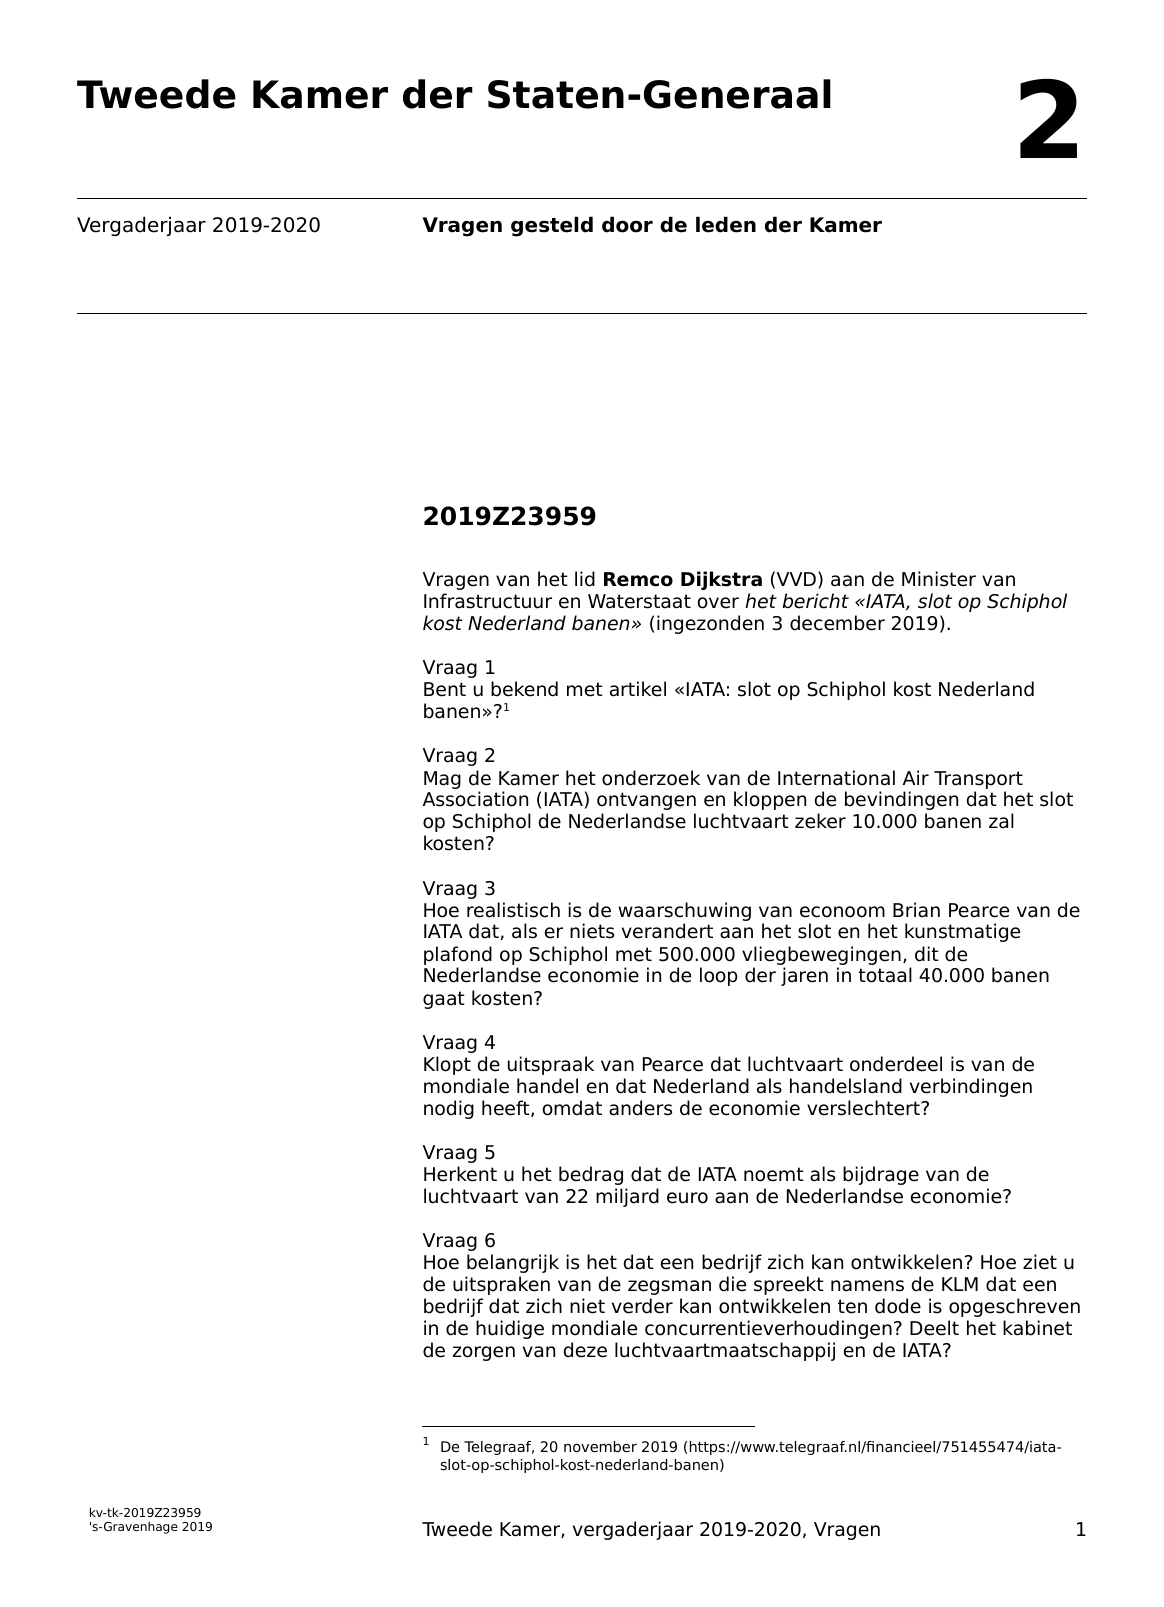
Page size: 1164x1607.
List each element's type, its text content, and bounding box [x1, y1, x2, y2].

text Hoe belangrijk is het dat een bedrijf zich kan ontwikkelen? Hoe ziet u de uitspraken van de zegsman die spreekt namens de KLM dat een bedrijf dat zich niet verder kan ontwikkelen ten dode is opgeschreven in de huidige mondiale concurrentieverhoudingen? Deelt het kabinet de zorgen van deze luchtvaartmaatschappij en de IATA? [422, 1252, 1087, 1362]
text Vraag 5 [422, 1142, 1087, 1164]
text 's-Gravenhage 2019 [88, 1520, 323, 1534]
text Bent u bekend met artikel «IATA: slot op Schiphol kost Nederland banen»? [422, 679, 1087, 723]
table_header 2 [886, 59, 1087, 198]
table_header Tweede Kamer der Staten-Generaal [77, 59, 886, 198]
text Vraag 1 [422, 657, 1087, 679]
table_cell Vragen gesteld door de leden der Kamer [422, 199, 1087, 313]
text Vraag 2 [422, 745, 1087, 767]
text Vraag 3 [422, 877, 1087, 899]
table_cell Vergaderjaar 2019-2020 [77, 199, 422, 313]
text Mag de Kamer het onderzoek van de International Air Transport Association (IATA) ontvangen en kloppen de bevindingen dat het slot op Schiphol de Nederlandse luchtvaart zeker 10.000 banen zal kosten? [422, 767, 1087, 855]
text Herkent u het bedrag dat de IATA noemt als bijdrage van de luchtvaart van 22 miljard euro aan de Nederlandse economie? [422, 1164, 1087, 1208]
text Hoe realistisch is de waarschuwing van econoom Brian Pearce van de IATA dat, als er niets verandert aan het slot en het kunstmatige plafond op Schiphol met 500.000 vliegbewegingen, dit de Nederlandse economie in de loop der jaren in totaal 40.000 banen gaat kosten? [422, 899, 1087, 1009]
text Vraag 4 [422, 1032, 1087, 1053]
text kv-tk-2019Z23959 [88, 1506, 323, 1520]
text Vraag 6 [422, 1230, 1087, 1252]
text 2019Z23959 [422, 502, 1087, 531]
text Vragen van het lid Remco Dijkstra (VVD) aan de Minister van Infrastructuur en Waterstaat over het bericht «IATA, slot op Schiphol kost Nederland banen» (ingezonden 3 december 2019). [422, 569, 1087, 635]
text Klopt de uitspraak van Pearce dat luchtvaart onderdeel is van de mondiale handel en dat Nederland als handelsland verbindingen nodig heeft, omdat anders de economie verslechtert? [422, 1053, 1087, 1119]
text De Telegraaf, 20 november 2019 (https://www.telegraaf.nl/financieel/751455474/iata-slot-op-schiphol-kost-nederland-banen) [422, 1435, 1087, 1474]
